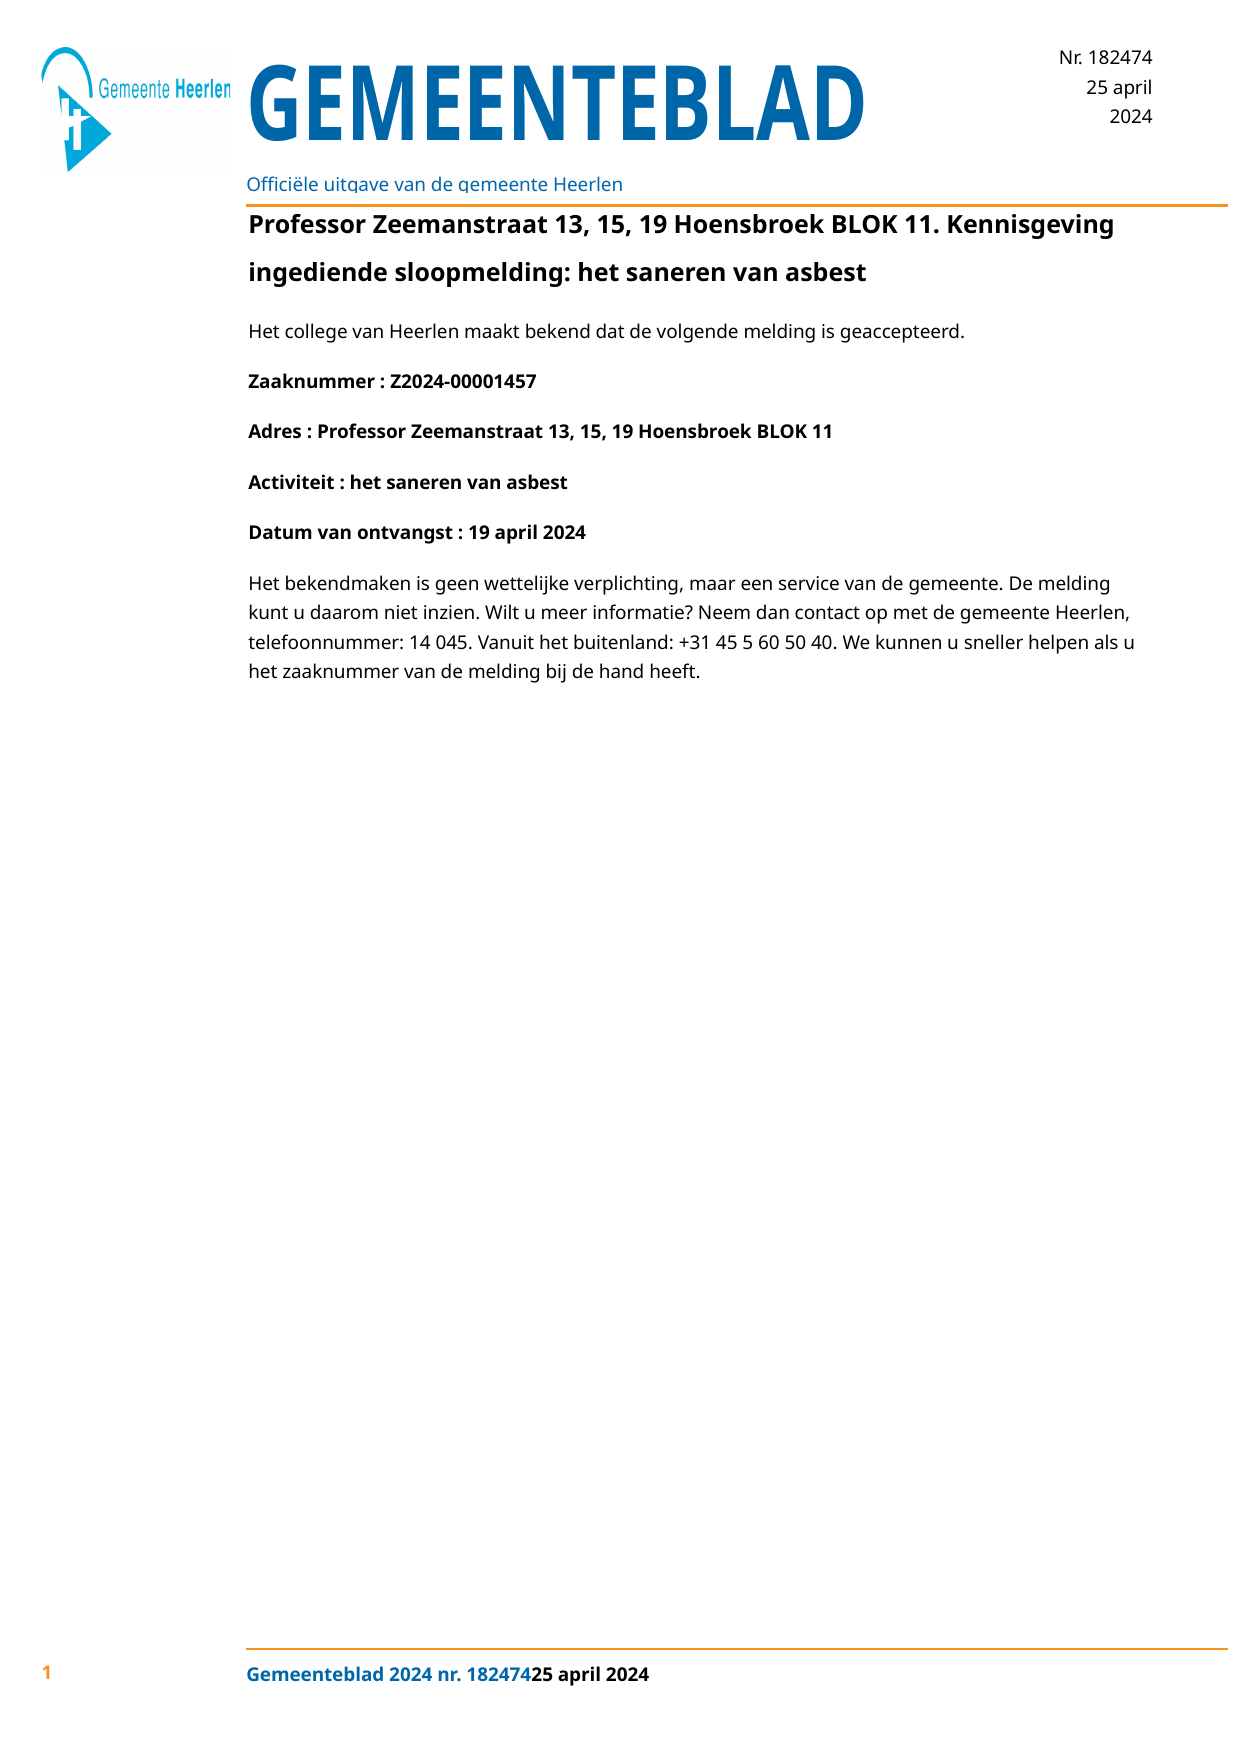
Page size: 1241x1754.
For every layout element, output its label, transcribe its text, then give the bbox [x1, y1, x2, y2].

picture [41, 47, 231, 172]
picture [41, 47, 59, 70]
text Datum van ontvangst : 19 april 2024 [248, 519, 1152, 545]
text Activiteit : het saneren van asbest [248, 469, 1152, 495]
text Het college van Heerlen maakt bekend dat de volgende melding is geaccepteerd. [248, 318, 1152, 344]
text Het bekendmaken is geen wettelijke verplichting, maar een service van de gemeente. De melding kunt u daarom niet inzien. Wilt u meer informatie? Neem dan contact op met de gemeente Heerlen, telefoonnummer: 14 045. Vanuit het buitenland: +31 45 5 60 50 40. We kunnen u sneller helpen als u het zaaknummer van de melding bij de hand heeft. [248, 570, 1152, 684]
text Professor Zeemanstraat 13, 15, 19 Hoensbroek BLOK 11. Kennisgeving ingediende sloopmelding: het saneren van asbest [248, 207, 1152, 288]
text Zaaknummer : Z2024-00001457 [248, 368, 1152, 394]
text Adres : Professor Zeemanstraat 13, 15, 19 Hoensbroek BLOK 11 [248, 419, 1152, 444]
